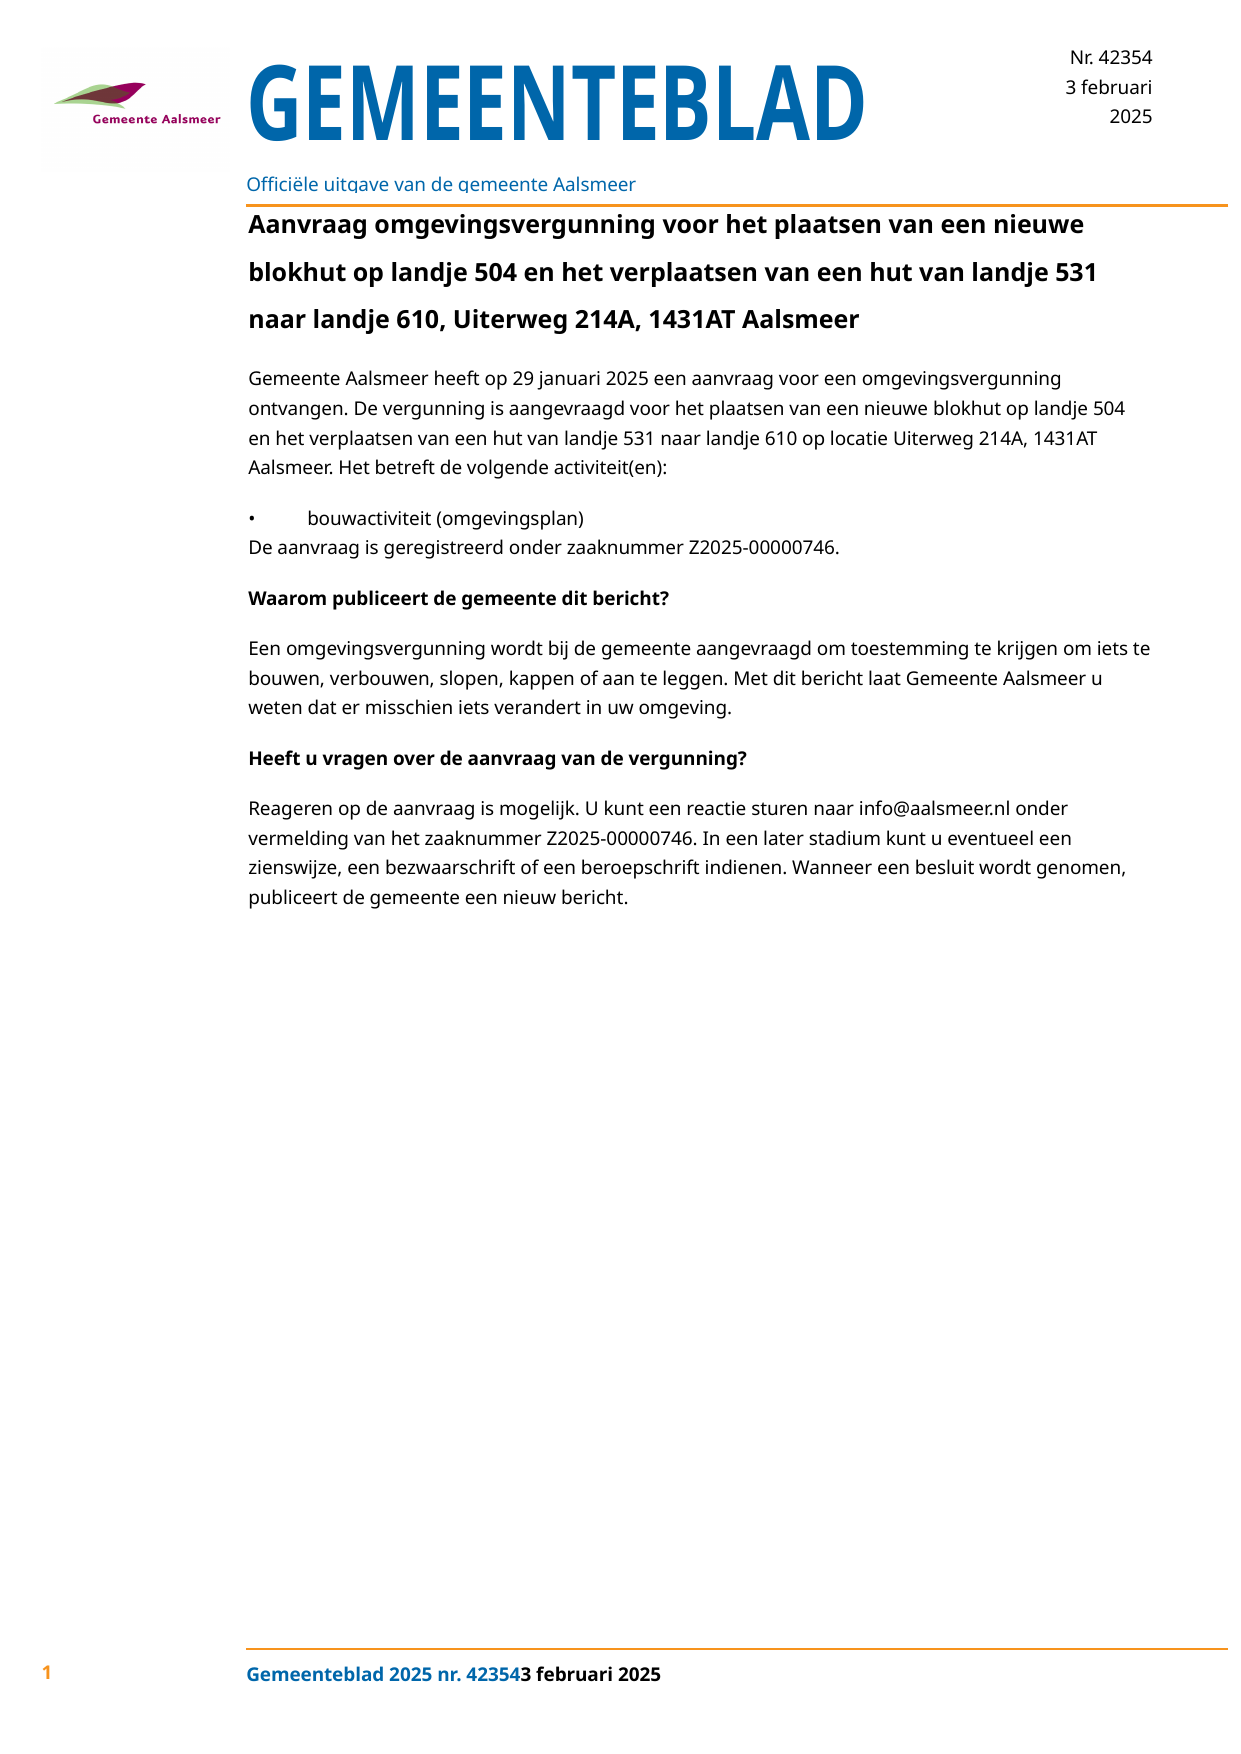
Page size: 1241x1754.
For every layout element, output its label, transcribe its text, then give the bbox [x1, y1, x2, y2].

picture [41, 47, 231, 172]
list bouwactiviteit (omgevingsplan) [248, 505, 1152, 530]
text Gemeente Aalsmeer heeft op 29 januari 2025 een aanvraag voor een omgevingsvergunning ontvangen. De vergunning is aangevraagd voor het plaatsen van een nieuwe blokhut op landje 504 en het verplaatsen van een hut van landje 531 naar landje 610 op locatie Uiterweg 214A, 1431AT Aalsmeer. Het betreft de volgende activiteit(en): [248, 366, 1152, 480]
text Een omgevingsvergunning wordt bij de gemeente aangevraagd om toestemming te krijgen om iets te bouwen, verbouwen, slopen, kappen of aan te leggen. Met dit bericht laat Gemeente Aalsmeer u weten dat er misschien iets verandert in uw omgeving. [248, 635, 1152, 720]
text Reageren op de aanvraag is mogelijk. U kunt een reactie sturen naar info@aalsmeer.nl onder vermelding van het zaaknummer Z2025-00000746. In een later stadium kunt u eventueel een zienswijze, een bezwaarschrift of een beroepschrift indienen. Wanneer een besluit wordt genomen, publiceert de gemeente een nieuw bericht. [248, 795, 1152, 909]
text Waarom publiceert de gemeente dit bericht? [248, 585, 1152, 610]
text De aanvraag is geregistreerd onder zaaknummer Z2025-00000746. [248, 534, 1152, 560]
text Heeft u vragen over de aanvraag van de vergunning? [248, 745, 1152, 770]
text Aanvraag omgevingsvergunning voor het plaatsen van een nieuwe blokhut op landje 504 en het verplaatsen van een hut van landje 531 naar landje 610, Uiterweg 214A, 1431AT Aalsmeer [248, 207, 1152, 336]
